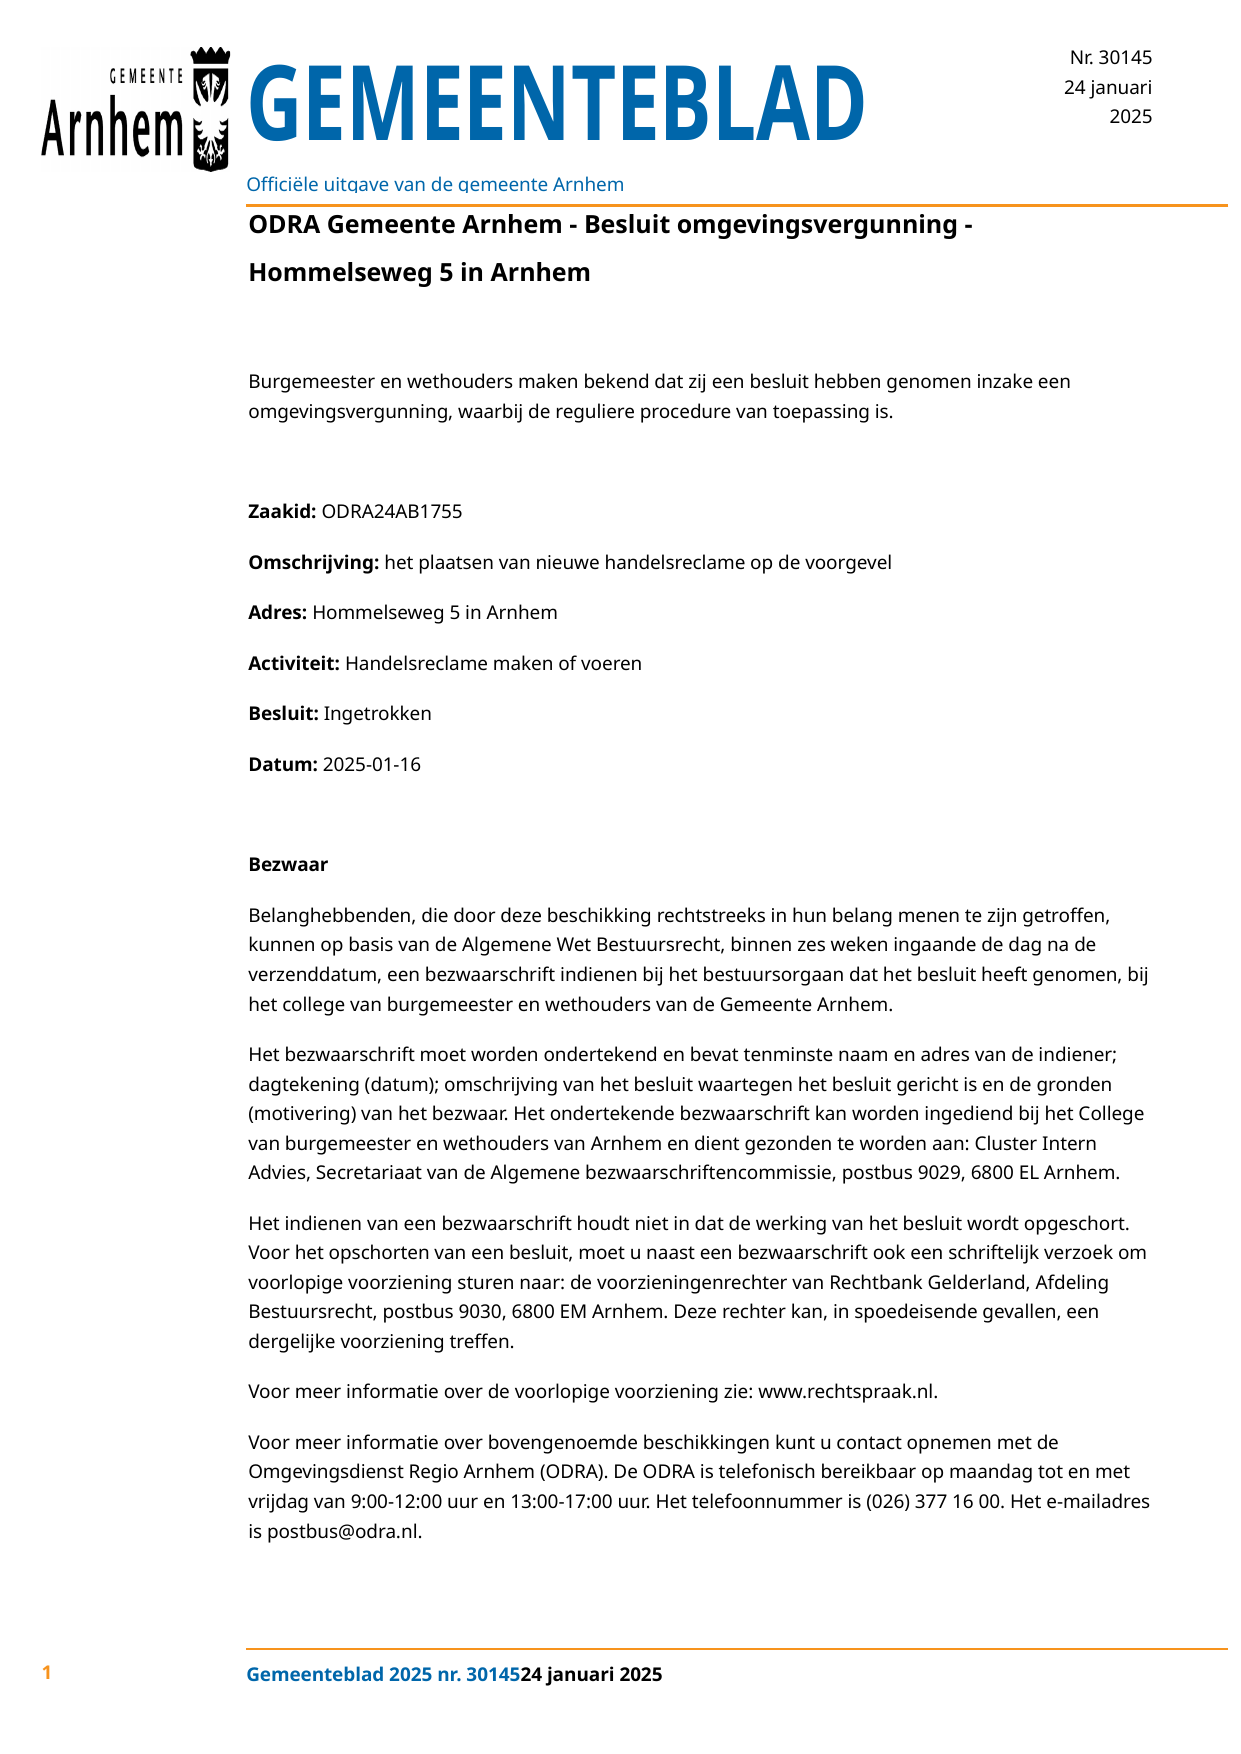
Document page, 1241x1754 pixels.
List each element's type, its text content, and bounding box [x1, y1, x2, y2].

text Burgemeester en wethouders maken bekend dat zij een besluit hebben genomen inzake een omgevingsvergunning, waarbij de reguliere procedure van toepassing is. [248, 368, 1152, 424]
text Het indienen van een bezwaarschrift houdt niet in dat de werking van het besluit wordt opgeschort. Voor het opschorten van een besluit, moet u naast een bezwaarschrift ook een schriftelijk verzoek om voorlopige voorziening sturen naar: de voorzieningenrechter van Rechtbank Gelderland, Afdeling Bestuursrecht, postbus 9030, 6800 EM Arnhem. Deze rechter kan, in spoedeisende gevallen, een dergelijke voorziening treffen. [248, 1210, 1152, 1354]
text Activiteit: Handelsreclame maken of voeren [248, 650, 1152, 676]
text Bezwaar [248, 852, 1152, 877]
picture [41, 47, 231, 172]
text Adres: Hommelseweg 5 in Arnhem [248, 599, 1152, 625]
text Datum: 2025-01-16 [248, 751, 1152, 777]
text Het bezwaarschrift moet worden ondertekend en bevat tenminste naam en adres van de indiener; dagtekening (datum); omschrijving van het besluit waartegen het besluit gericht is en de gronden (motivering) van het bezwaar. Het ondertekende bezwaarschrift kan worden ingediend bij het College van burgemeester en wethouders van Arnhem en dient gezonden te worden aan: Cluster Intern Advies, Secretariaat van de Algemene bezwaarschriftencommissie, postbus 9029, 6800 EL Arnhem. [248, 1041, 1152, 1185]
text Omschrijving: het plaatsen van nieuwe handelsreclame op de voorgevel [248, 549, 1152, 575]
text Voor meer informatie over bovengenoemde beschikkingen kunt u contact opnemen met de Omgevingsdienst Regio Arnhem (ODRA). De ODRA is telefonisch bereikbaar op maandag tot en met vrijdag van 9:00-12:00 uur en 13:00-17:00 uur. Het telefoonnummer is (026) 377 16 00. Het e-mailadres is postbus@odra.nl. [248, 1429, 1152, 1544]
text Belanghebbenden, die door deze beschikking rechtstreeks in hun belang menen te zijn getroffen, kunnen op basis van de Algemene Wet Bestuursrecht, binnen zes weken ingaande de dag na de verzenddatum, een bezwaarschrift indienen bij het bestuursorgaan dat het besluit heeft genomen, bij het college van burgemeester en wethouders van de Gemeente Arnhem. [248, 902, 1152, 1017]
text Voor meer informatie over de voorlopige voorziening zie: www.rechtspraak.nl. [248, 1379, 1152, 1404]
text Besluit: Ingetrokken [248, 700, 1152, 726]
text Zaakid: ODRA24AB1755 [248, 499, 1152, 524]
text ODRA Gemeente Arnhem - Besluit omgevingsvergunning - Hommelseweg 5 in Arnhem [248, 207, 1152, 288]
